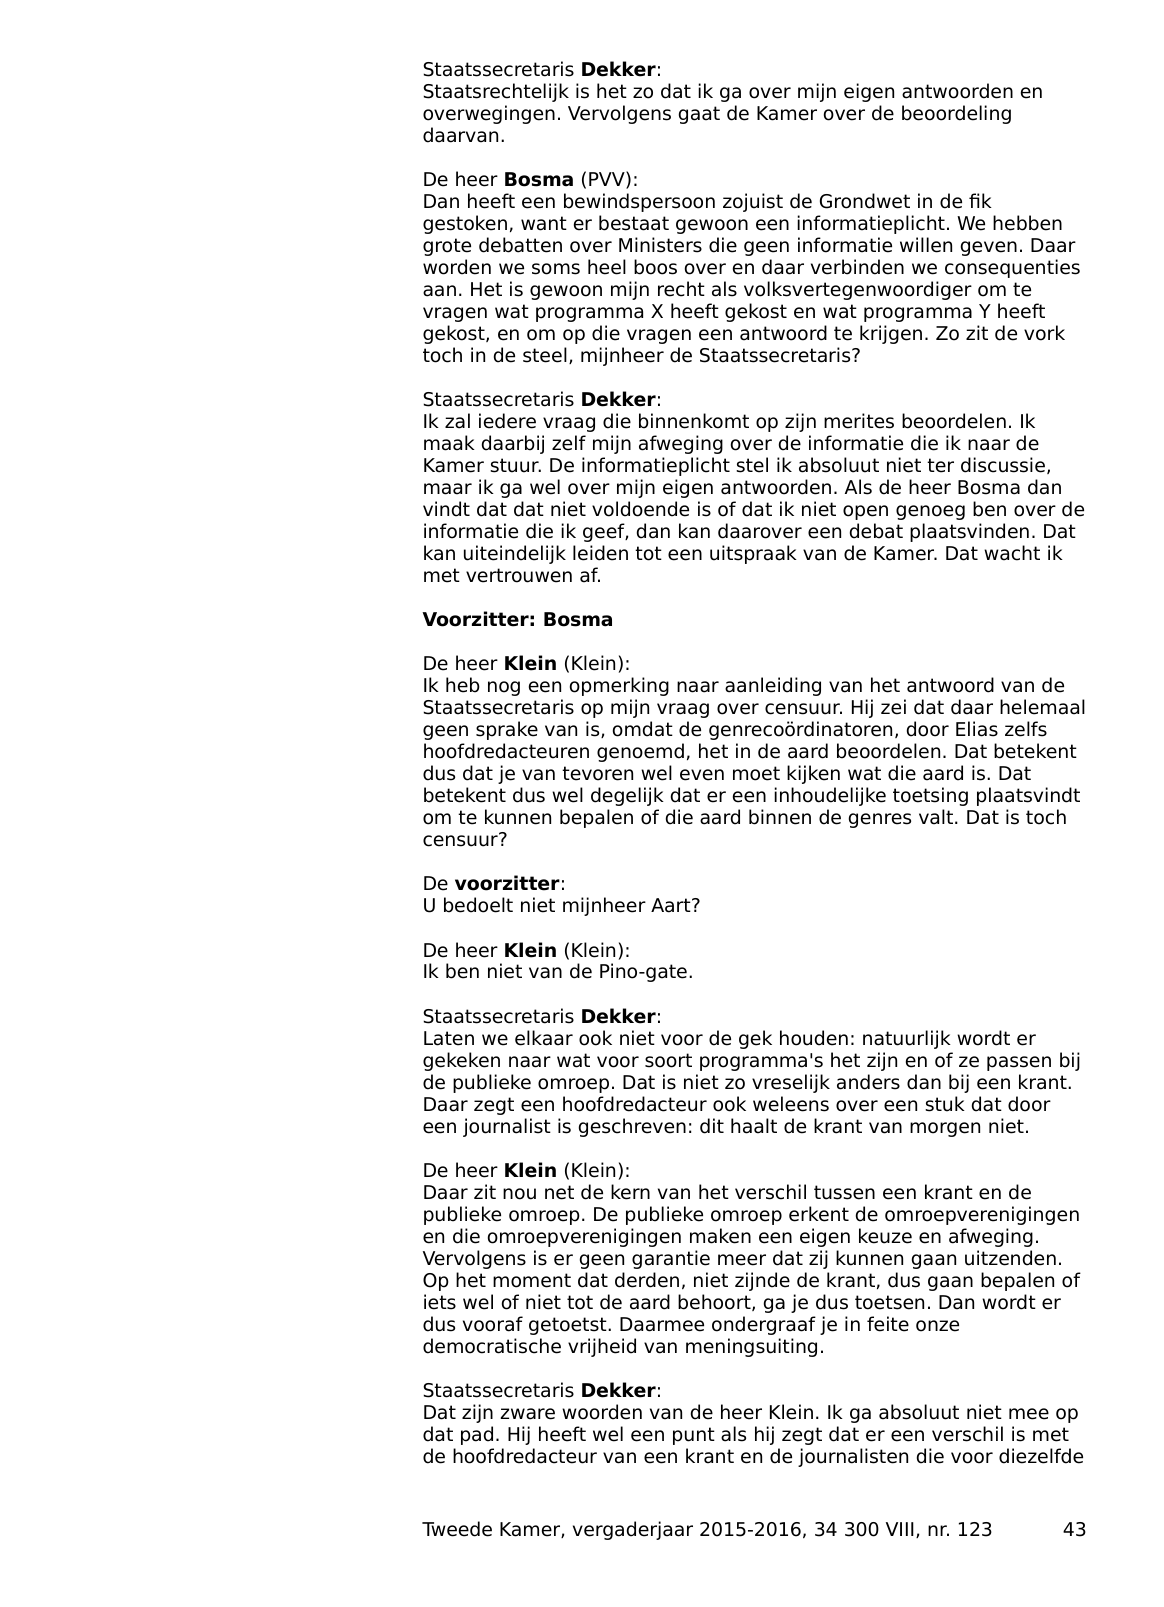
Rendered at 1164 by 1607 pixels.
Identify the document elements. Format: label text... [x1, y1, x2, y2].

text De heer Klein (Klein): [422, 653, 1087, 675]
text Laten we elkaar ook niet voor de gek houden: natuurlijk wordt er gekeken naar wat voor soort programma's het zijn en of ze passen bij de publieke omroep. Dat is niet zo vreselijk anders dan bij een krant. Daar zegt een hoofdredacteur ook weleens over een stuk dat door een journalist is geschreven: dit haalt de krant van morgen niet. [422, 1028, 1087, 1137]
subtitle Voorzitter: Bosma [422, 609, 1087, 631]
text U bedoelt niet mijnheer Aart? [422, 895, 1087, 917]
text Ik zal iedere vraag die binnenkomt op zijn merites beoordelen. Ik maak daarbij zelf mijn afweging over de informatie die ik naar de Kamer stuur. De informatieplicht stel ik absoluut niet ter discussie, maar ik ga wel over mijn eigen antwoorden. Als de heer Bosma dan vindt dat dat niet voldoende is of dat ik niet open genoeg ben over de informatie die ik geef, dan kan daarover een debat plaatsvinden. Dat kan uiteindelijk leiden tot een uitspraak van de Kamer. Dat wacht ik met vertrouwen af. [422, 411, 1087, 587]
text Staatssecretaris Dekker: [422, 1006, 1087, 1028]
text Dat zijn zware woorden van de heer Klein. Ik ga absoluut niet mee op dat pad. Hij heeft wel een punt als hij zegt dat er een verschil is met de hoofdredacteur van een krant en de journalisten die voor diezelfde [422, 1402, 1087, 1468]
text Staatssecretaris Dekker: [422, 59, 1087, 81]
text Ik heb nog een opmerking naar aanleiding van het antwoord van de Staatssecretaris op mijn vraag over censuur. Hij zei dat daar helemaal geen sprake van is, omdat de genrecoördinatoren, door Elias zelfs hoofdredacteuren genoemd, het in de aard beoordelen. Dat betekent dus dat je van tevoren wel even moet kijken wat die aard is. Dat betekent dus wel degelijk dat er een inhoudelijke toetsing plaatsvindt om te kunnen bepalen of die aard binnen de genres valt. Dat is toch censuur? [422, 675, 1087, 851]
text Ik ben niet van de Pino-gate. [422, 961, 1087, 983]
text De heer Bosma (PVV): [422, 169, 1087, 191]
text Staatsrechtelijk is het zo dat ik ga over mijn eigen antwoorden en overwegingen. Vervolgens gaat de Kamer over de beoordeling daarvan. [422, 81, 1087, 147]
text Staatssecretaris Dekker: [422, 1380, 1087, 1402]
text Staatssecretaris Dekker: [422, 389, 1087, 411]
text Dan heeft een bewindspersoon zojuist de Grondwet in de fik gestoken, want er bestaat gewoon een informatieplicht. We hebben grote debatten over Ministers die geen informatie willen geven. Daar worden we soms heel boos over en daar verbinden we consequenties aan. Het is gewoon mijn recht als volksvertegenwoordiger om te vragen wat programma X heeft gekost en wat programma Y heeft gekost, en om op die vragen een antwoord te krijgen. Zo zit de vork toch in de steel, mijnheer de Staatssecretaris? [422, 191, 1087, 367]
text De heer Klein (Klein): [422, 1160, 1087, 1182]
text De voorzitter: [422, 873, 1087, 895]
text Daar zit nou net de kern van het verschil tussen een krant en de publieke omroep. De publieke omroep erkent de omroepverenigingen en die omroepverenigingen maken een eigen keuze en afweging. Vervolgens is er geen garantie meer dat zij kunnen gaan uitzenden. Op het moment dat derden, niet zijnde de krant, dus gaan bepalen of iets wel of niet tot de aard behoort, ga je dus toetsen. Dan wordt er dus vooraf getoetst. Daarmee ondergraaf je in feite onze democratische vrijheid van meningsuiting. [422, 1182, 1087, 1357]
text De heer Klein (Klein): [422, 939, 1087, 961]
